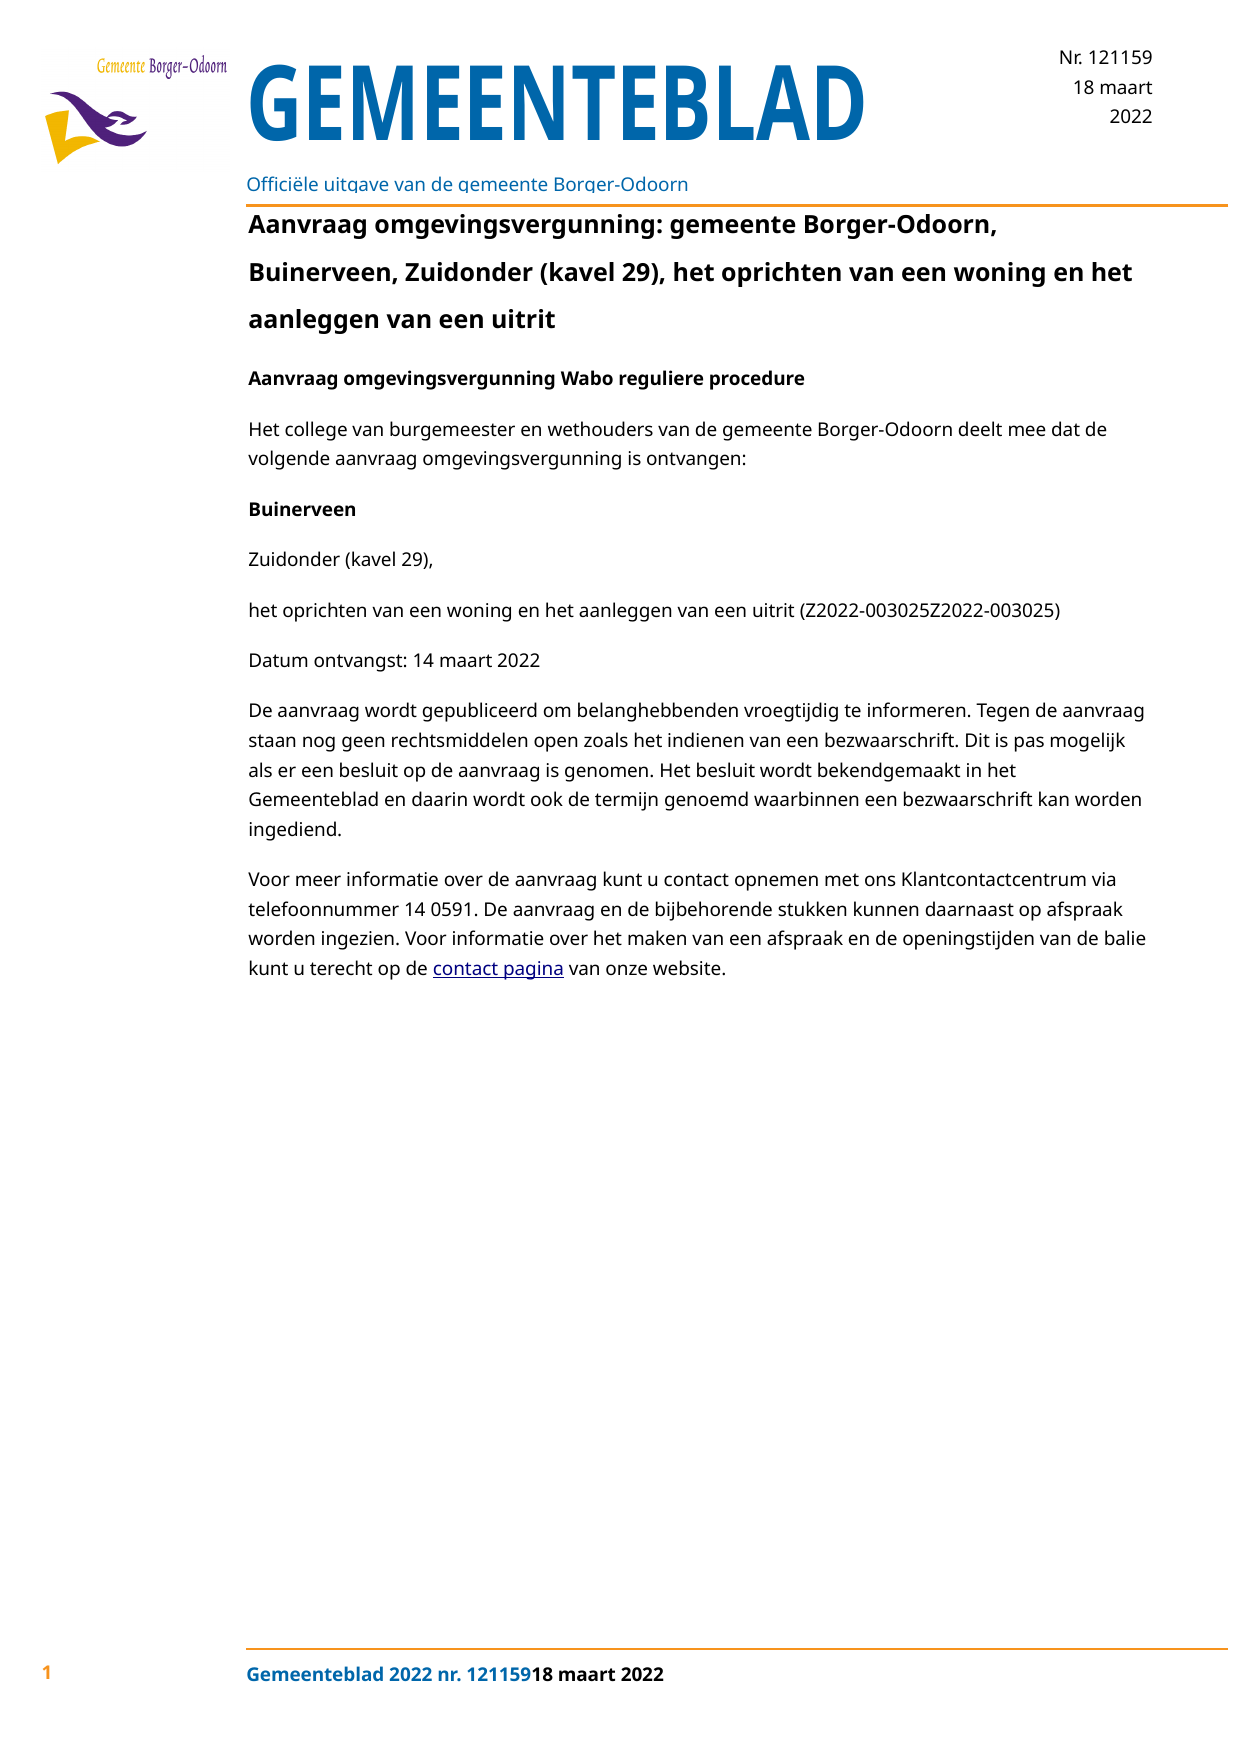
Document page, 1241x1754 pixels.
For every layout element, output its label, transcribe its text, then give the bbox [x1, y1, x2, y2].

text De aanvraag wordt gepubliceerd om belanghebbenden vroegtijdig te informeren. Tegen de aanvraag staan nog geen rechtsmiddelen open zoals het indienen van een bezwaarschrift. Dit is pas mogelijk als er een besluit op de aanvraag is genomen. Het besluit wordt bekendgemaakt in het Gemeenteblad en daarin wordt ook de termijn genoemd waarbinnen een bezwaarschrift kan worden ingediend. [248, 698, 1152, 842]
text Buinerveen [248, 496, 1152, 522]
text het oprichten van een woning en het aanleggen van een uitrit (Z2022-003025Z2022-003025) [248, 597, 1152, 622]
text Zuidonder (kavel 29), [248, 546, 1152, 572]
text Aanvraag omgevingsvergunning Wabo reguliere procedure [248, 366, 1152, 391]
text Datum ontvangst: 14 maart 2022 [248, 647, 1152, 673]
text Het college van burgemeester en wethouders van de gemeente Borger-Odoorn deelt mee dat de volgende aanvraag omgevingsvergunning is ontvangen: [248, 416, 1152, 471]
picture [41, 47, 231, 172]
text Voor meer informatie over de aanvraag kunt u contact opnemen met ons Klantcontactcentrum via telefoonnummer 14 0591. De aanvraag en de bijbehorende stukken kunnen daarnaast op afspraak worden ingezien. Voor informatie over het maken van een afspraak en de openingstijden van de balie kunt u terecht op de contact pagina van onze website. [248, 866, 1152, 981]
text Aanvraag omgevingsvergunning: gemeente Borger-Odoorn, Buinerveen, Zuidonder (kavel 29), het oprichten van een woning en het aanleggen van een uitrit [248, 207, 1152, 336]
